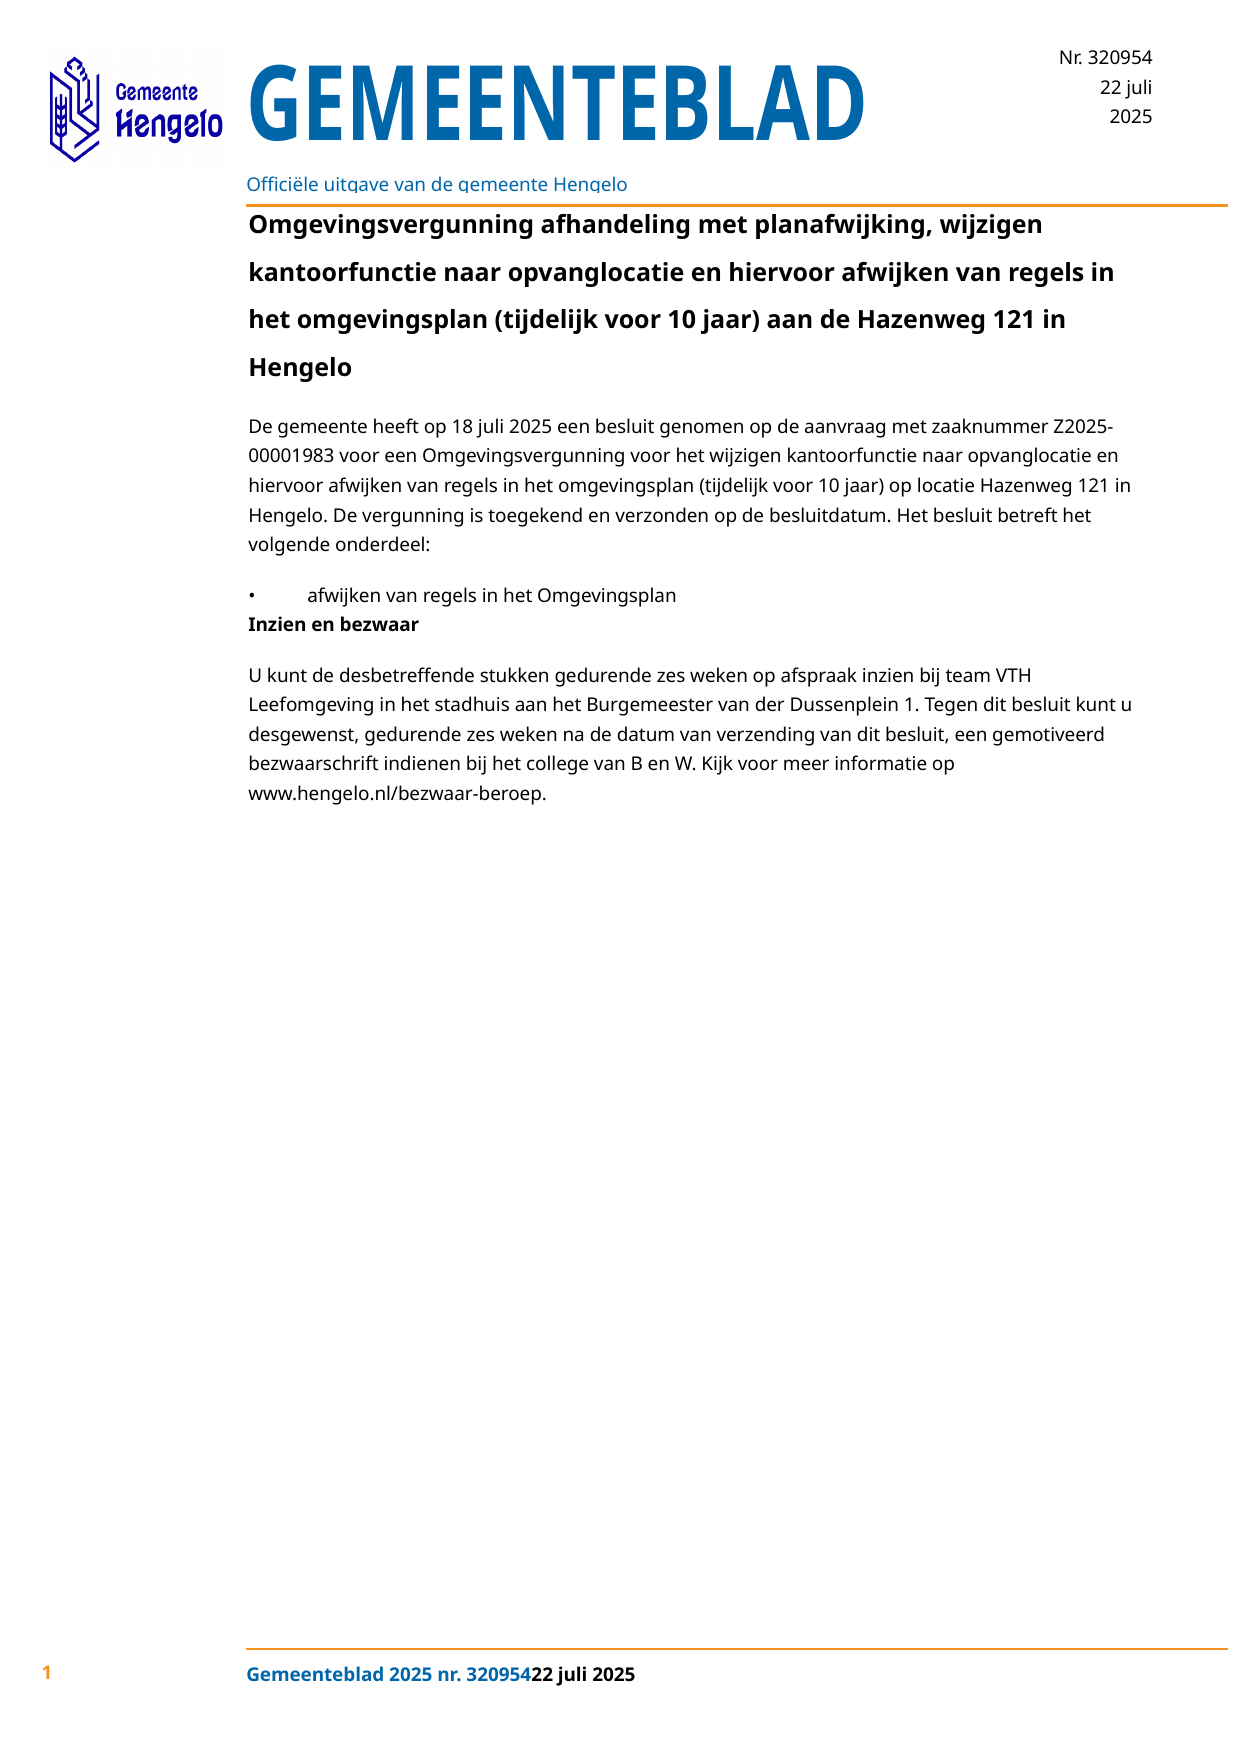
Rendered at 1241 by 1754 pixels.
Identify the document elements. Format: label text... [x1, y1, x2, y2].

list afwijken van regels in het Omgevingsplan [248, 582, 1152, 608]
text Inzien en bezwaar [248, 611, 1152, 637]
text De gemeente heeft op 18 juli 2025 een besluit genomen op de aanvraag met zaaknummer Z2025-00001983 voor een Omgevingsvergunning voor het wijzigen kantoorfunctie naar opvanglocatie en hiervoor afwijken van regels in het omgevingsplan (tijdelijk voor 10 jaar) op locatie Hazenweg 121 in Hengelo. De vergunning is toegekend en verzonden op de besluitdatum. Het besluit betreft het volgende onderdeel: [248, 413, 1152, 557]
text Omgevingsvergunning afhandeling met planafwijking, wijzigen kantoorfunctie naar opvanglocatie en hiervoor afwijken van regels in het omgevingsplan (tijdelijk voor 10 jaar) aan de Hazenweg 121 in Hengelo [248, 207, 1152, 384]
picture [41, 47, 231, 172]
text U kunt de desbetreffende stukken gedurende zes weken op afspraak inzien bij team VTH Leefomgeving in het stadhuis aan het Burgemeester van der Dussenplein 1. Tegen dit besluit kunt u desgewenst, gedurende zes weken na de datum van verzending van dit besluit, een gemotiveerd bezwaarschrift indienen bij het college van B en W. Kijk voor meer informatie op www.hengelo.nl/bezwaar-beroep. [248, 662, 1152, 806]
